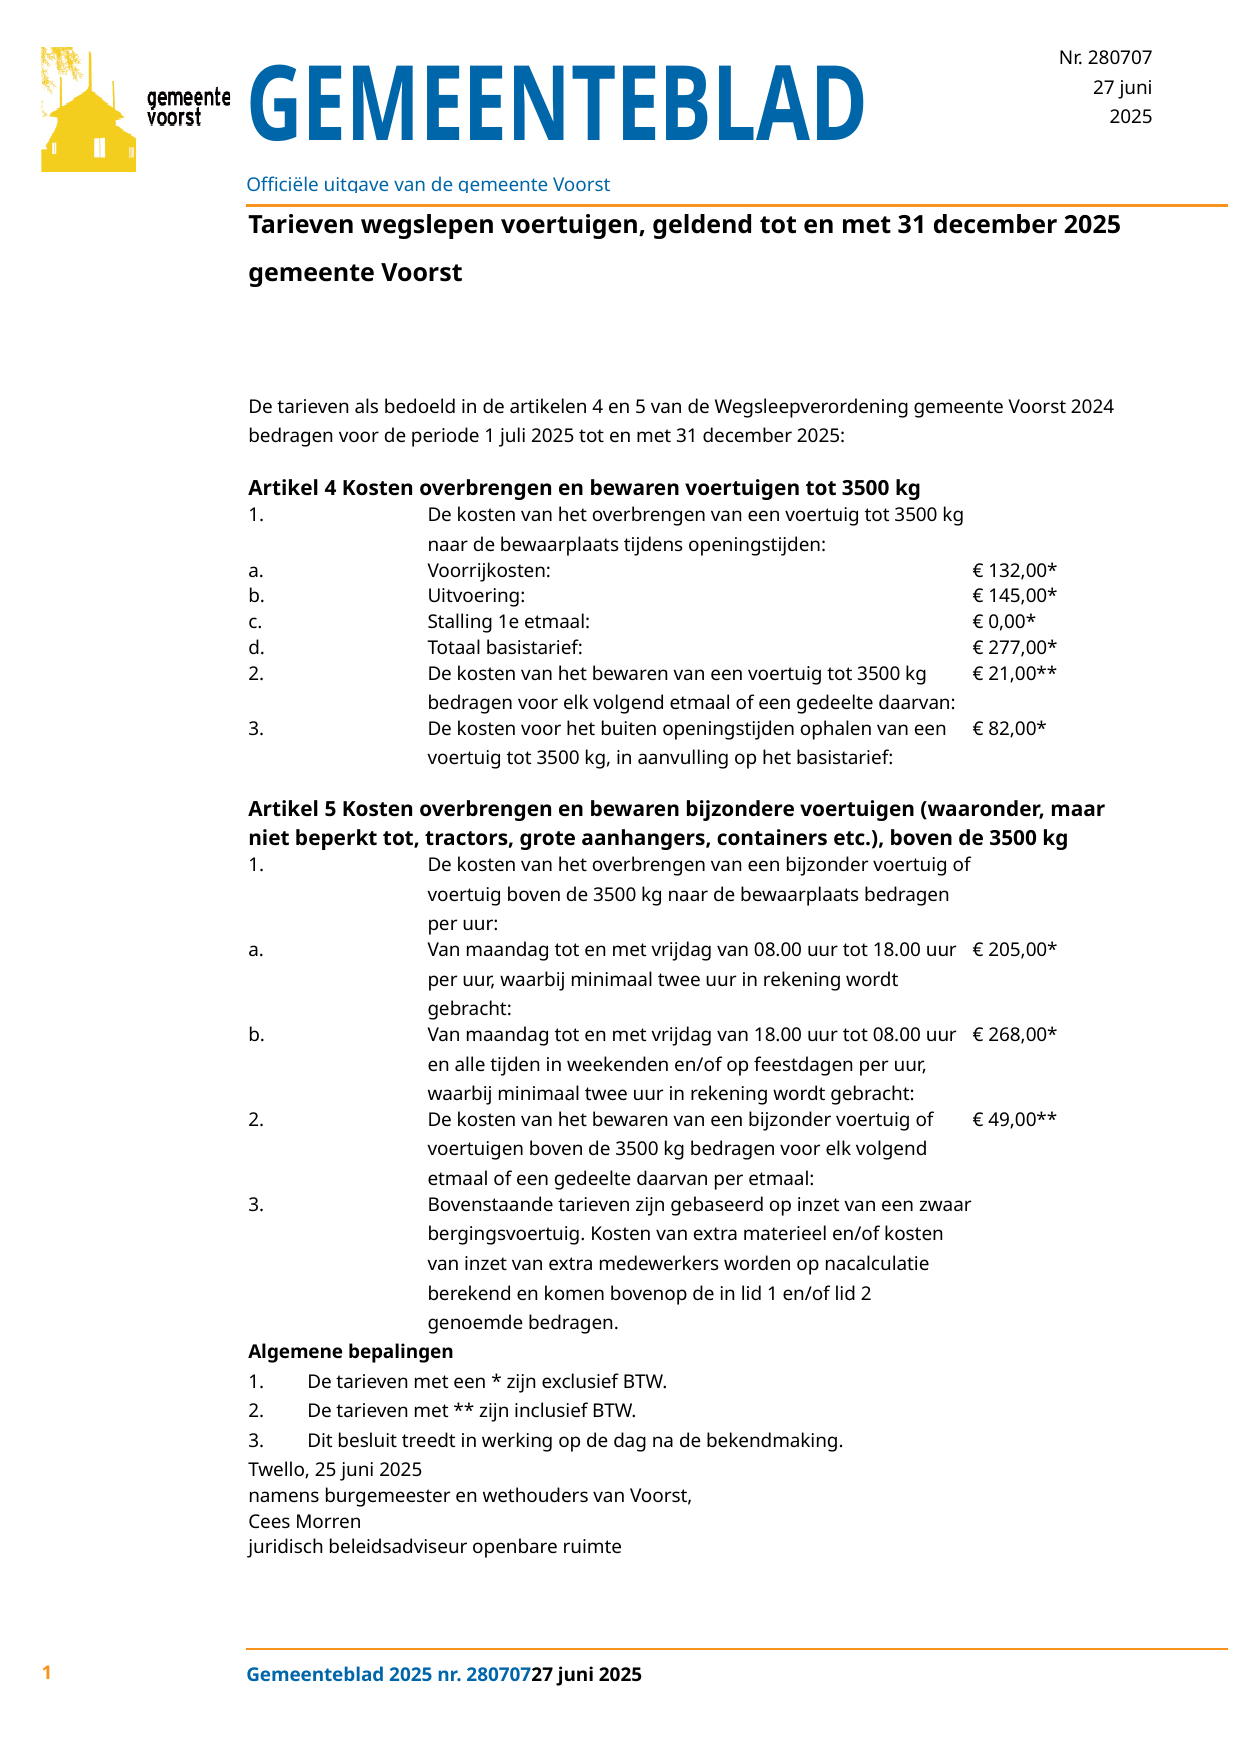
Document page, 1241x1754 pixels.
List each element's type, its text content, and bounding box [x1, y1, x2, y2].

table_cell € 277,00* [973, 634, 1152, 660]
table_cell € 0,00* [973, 608, 1152, 634]
text Twello, 25 juni 2025 [248, 1457, 1152, 1482]
table_header [973, 851, 1152, 936]
table_cell € 132,00* [973, 557, 1152, 582]
table_cell 3. [248, 715, 427, 770]
table_cell c. [248, 608, 427, 634]
table_cell € 49,00** [973, 1106, 1152, 1191]
text namens burgemeester en wethouders van Voorst, [248, 1482, 1152, 1508]
list Dit besluit treedt in werking op de dag na de bekendmaking. [248, 1427, 1152, 1453]
table_cell De kosten voor het buiten openingstijden ophalen van een voertuig tot 3500 kg, in aanvulling op het basistarief: [427, 715, 972, 770]
table_cell 2. [248, 1106, 427, 1191]
table_cell b. [248, 583, 427, 608]
table_header [973, 501, 1152, 557]
table_cell € 82,00* [973, 715, 1152, 770]
text De tarieven als bedoeld in de artikelen 4 en 5 van de Wegsleepverordening gemeente Voorst 2024 bedragen voor de periode 1 juli 2025 tot en met 31 december 2025: [248, 393, 1152, 448]
table_cell € 21,00** [973, 660, 1152, 715]
text Algemene bepalingen [248, 1338, 1152, 1364]
table_cell De kosten van het bewaren van een voertuig tot 3500 kg bedragen voor elk volgend etmaal of een gedeelte daarvan: [427, 660, 972, 715]
table_cell 2. [248, 660, 427, 715]
text Tarieven wegslepen voertuigen, geldend tot en met 31 december 2025 gemeente Voorst [248, 207, 1152, 288]
table_cell Van maandag tot en met vrijdag van 18.00 uur tot 08.00 uur en alle tijden in weekenden en/of op feestdagen per uur, waarbij minimaal twee uur in rekening wordt gebracht: [427, 1021, 972, 1106]
table_header De kosten van het overbrengen van een bijzonder voertuig of voertuig boven de 3500 kg naar de bewaarplaats bedragen per uur: [427, 851, 972, 936]
table_header 1. [248, 851, 427, 936]
table_cell d. [248, 634, 427, 660]
table_cell De kosten van het bewaren van een bijzonder voertuig of voertuigen boven de 3500 kg bedragen voor elk volgend etmaal of een gedeelte daarvan per etmaal: [427, 1106, 972, 1191]
table_cell 3. [248, 1191, 427, 1335]
list De tarieven met een * zijn exclusief BTW. [248, 1368, 1152, 1393]
table_header De kosten van het overbrengen van een voertuig tot 3500 kg naar de bewaarplaats tijdens openingstijden: [427, 501, 972, 557]
table_cell Voorrijkosten: [427, 557, 972, 582]
text juridisch beleidsadviseur openbare ruimte [248, 1534, 1152, 1559]
table_cell Bovenstaande tarieven zijn gebaseerd op inzet van een zwaar bergingsvoertuig. Kosten van extra materieel en/of kosten van inzet van extra medewerkers worden op nacalculatie berekend en komen bovenop de in lid 1 en/of lid 2 genoemde bedragen. [427, 1191, 972, 1335]
table_cell a. [248, 936, 427, 1021]
text Cees Morren [248, 1508, 1152, 1534]
text Artikel 5 Kosten overbrengen en bewaren bijzondere voertuigen (waaronder, maar niet beperkt tot, tractors, grote aanhangers, containers etc.), boven de 3500 kg [248, 794, 1152, 851]
picture [41, 47, 231, 172]
table_cell € 268,00* [973, 1021, 1152, 1106]
table_cell b. [248, 1021, 427, 1106]
table_header 1. [248, 501, 427, 557]
table_cell Stalling 1e etmaal: [427, 608, 972, 634]
table_cell € 145,00* [973, 583, 1152, 608]
table_cell [973, 1191, 1152, 1335]
table_cell € 205,00* [973, 936, 1152, 1021]
table_cell Van maandag tot en met vrijdag van 08.00 uur tot 18.00 uur per uur, waarbij minimaal twee uur in rekening wordt gebracht: [427, 936, 972, 1021]
list De tarieven met ** zijn inclusief BTW. [248, 1397, 1152, 1423]
table_cell Totaal basistarief: [427, 634, 972, 660]
table_cell Uitvoering: [427, 583, 972, 608]
text Artikel 4 Kosten overbrengen en bewaren voertuigen tot 3500 kg [248, 473, 1152, 501]
table_cell a. [248, 557, 427, 582]
